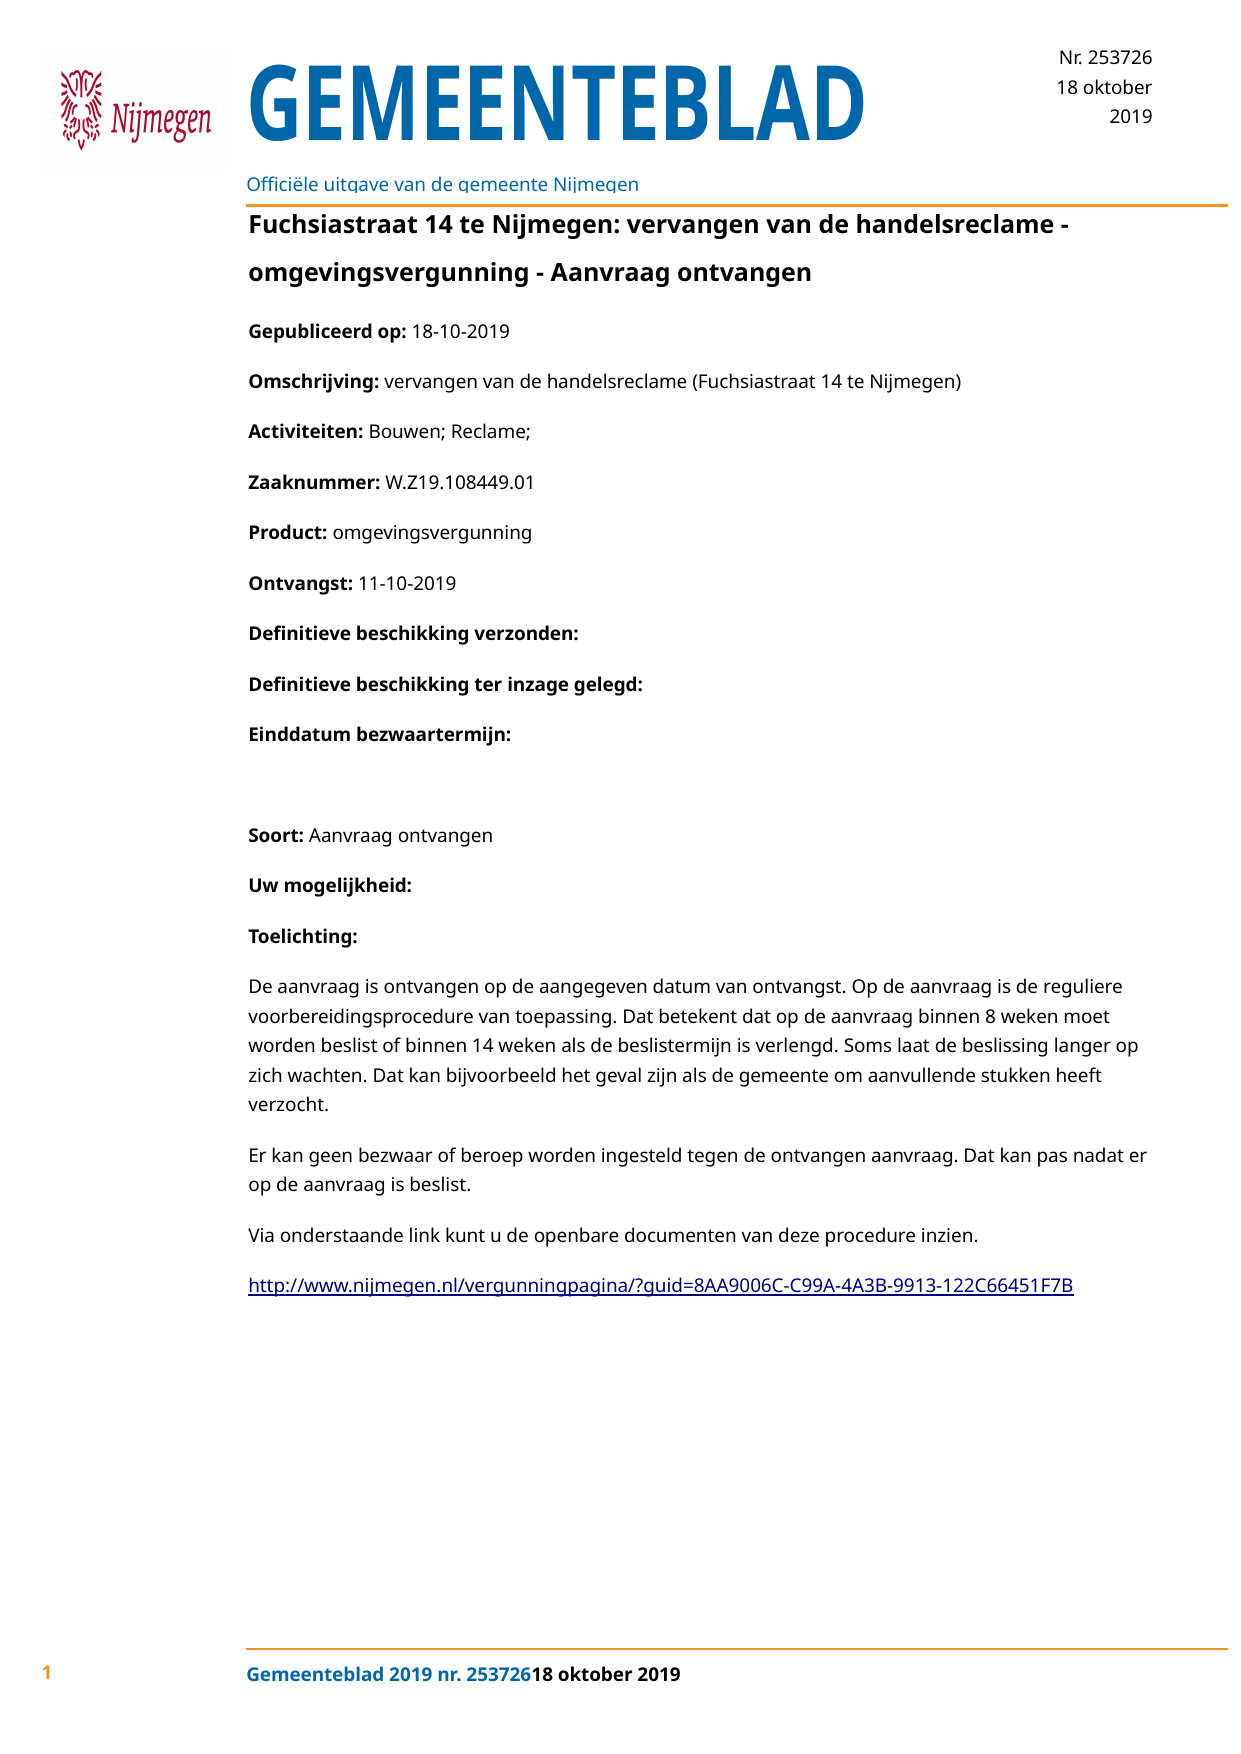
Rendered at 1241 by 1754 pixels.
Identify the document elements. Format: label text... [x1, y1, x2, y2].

text Via onderstaande link kunt u de openbare documenten van deze procedure inzien. [248, 1222, 1152, 1248]
text Product: omgevingsvergunning [248, 519, 1152, 545]
text Definitieve beschikking ter inzage gelegd: [248, 671, 1152, 697]
text Fuchsiastraat 14 te Nijmegen: vervangen van de handelsreclame - omgevingsvergunning - Aanvraag ontvangen [248, 207, 1152, 288]
text Er kan geen bezwaar of beroep worden ingesteld tegen de ontvangen aanvraag. Dat kan pas nadat er op de aanvraag is beslist. [248, 1142, 1152, 1197]
text Toelichting: [248, 923, 1152, 949]
text Einddatum bezwaartermijn: [248, 721, 1152, 747]
picture [41, 47, 231, 172]
text Uw mogelijkheid: [248, 872, 1152, 898]
text Definitieve beschikking verzonden: [248, 620, 1152, 646]
text http://www.nijmegen.nl/vergunningpagina/?guid=8AA9006C-C99A-4A3B-9913-122C66451F7B [248, 1272, 1152, 1298]
text Ontvangst: 11-10-2019 [248, 570, 1152, 596]
text Omschrijving: vervangen van de handelsreclame (Fuchsiastraat 14 te Nijmegen) [248, 368, 1152, 394]
text Soort: Aanvraag ontvangen [248, 822, 1152, 848]
text De aanvraag is ontvangen op de aangegeven datum van ontvangst. Op de aanvraag is de reguliere voorbereidingsprocedure van toepassing. Dat betekent dat op de aanvraag binnen 8 weken moet worden beslist of binnen 14 weken als de beslistermijn is verlengd. Soms laat de beslissing langer op zich wachten. Dat kan bijvoorbeeld het geval zijn als de gemeente om aanvullende stukken heeft verzocht. [248, 973, 1152, 1117]
text Activiteiten: Bouwen; Reclame; [248, 419, 1152, 444]
text Zaaknummer: W.Z19.108449.01 [248, 469, 1152, 495]
text Gepubliceerd op: 18-10-2019 [248, 318, 1152, 344]
